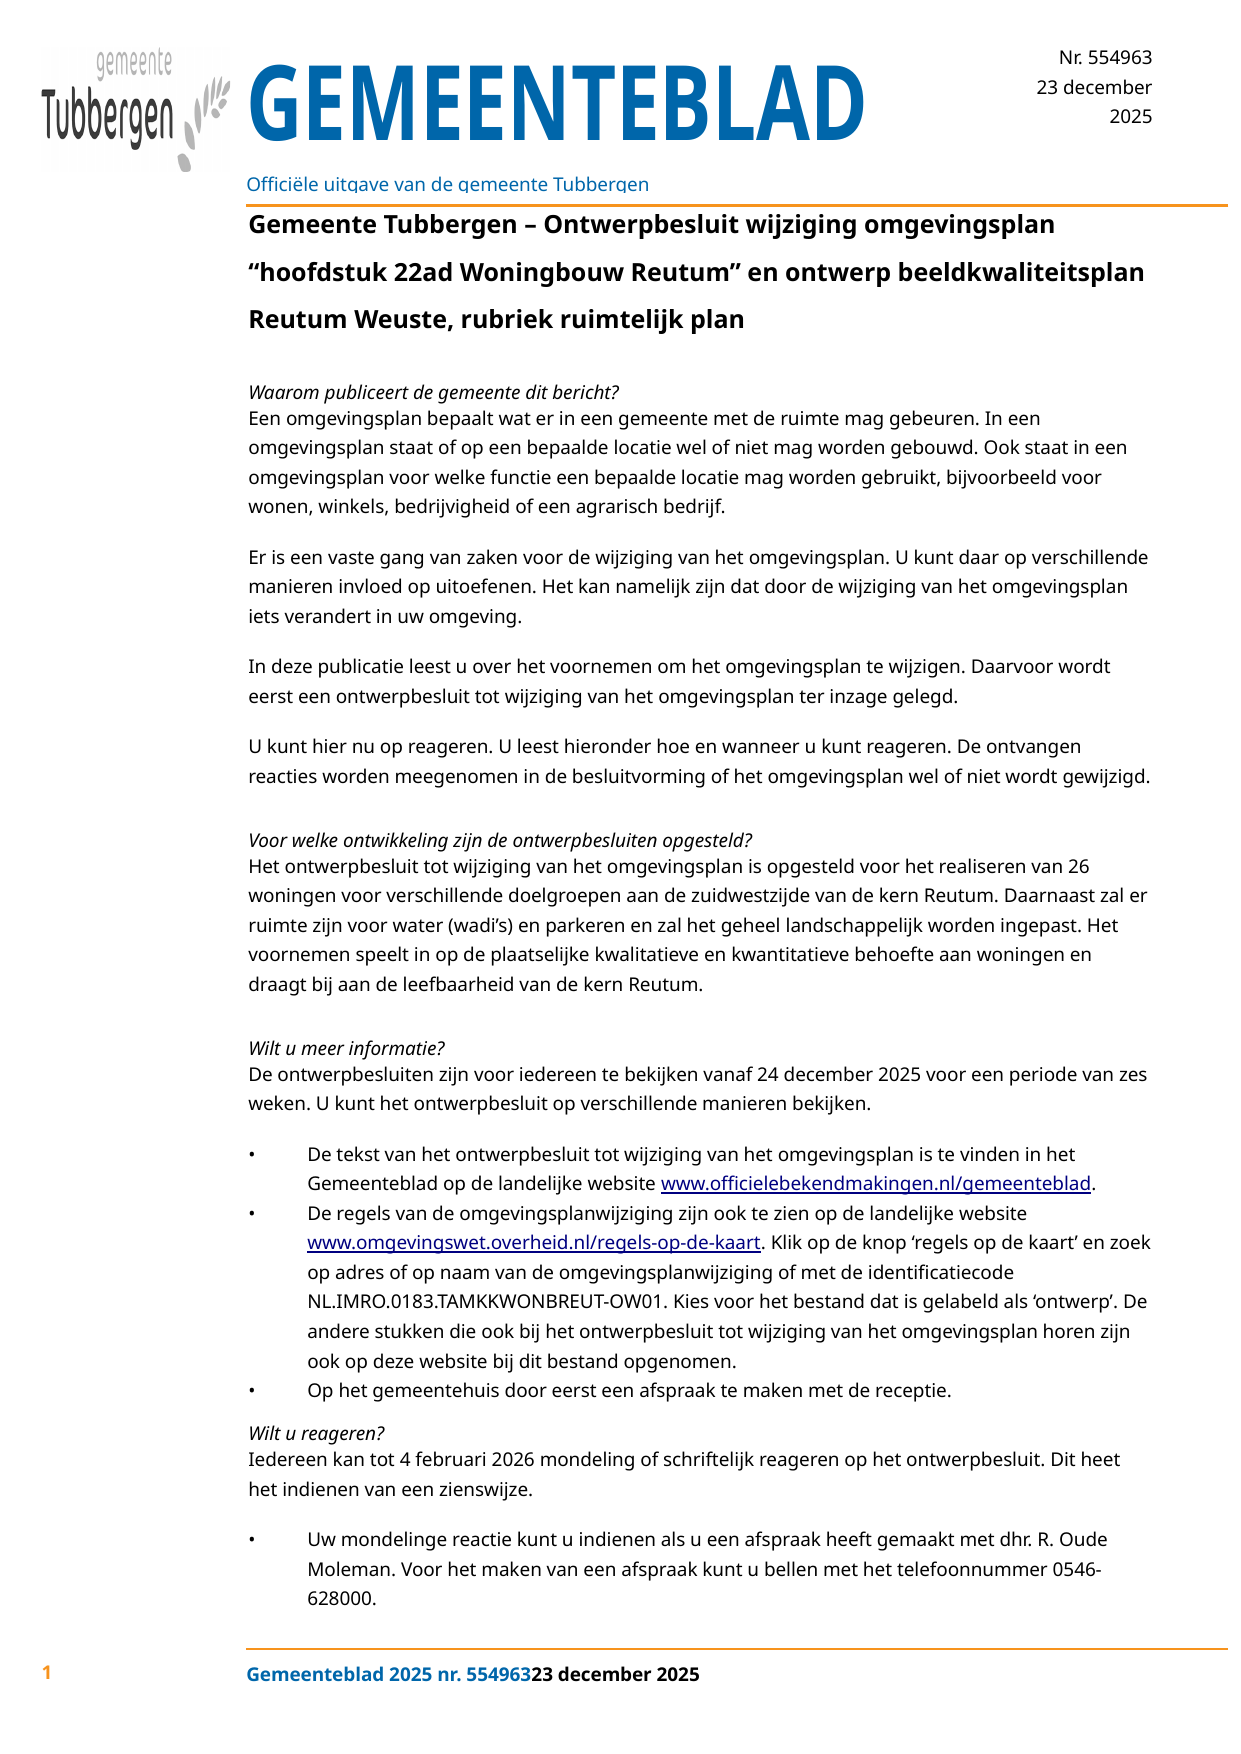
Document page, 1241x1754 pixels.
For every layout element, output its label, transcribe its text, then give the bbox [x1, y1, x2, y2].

text U kunt hier nu op reageren. U leest hieronder hoe en wanneer u kunt reageren. De ontvangen reacties worden meegenomen in de besluitvorming of het omgevingsplan wel of niet wordt gewijzigd. [248, 733, 1152, 789]
text Een omgevingsplan bepaalt wat er in een gemeente met de ruimte mag gebeuren. In een omgevingsplan staat of op een bepaalde locatie wel of niet mag worden gebouwd. Ook staat in een omgevingsplan voor welke functie een bepaalde locatie mag worden gebruikt, bijvoorbeeld voor wonen, winkels, bedrijvigheid of een agrarisch bedrijf. [248, 405, 1152, 519]
picture [41, 47, 231, 172]
list De tekst van het ontwerpbesluit tot wijziging van het omgevingsplan is te vinden in het Gemeenteblad op de landelijke website www.officielebekendmakingen.nl/gemeenteblad. [248, 1141, 1152, 1196]
list Op het gemeentehuis door eerst een afspraak te maken met de receptie. [248, 1377, 1152, 1403]
text Wilt u meer informatie? [248, 1035, 1152, 1061]
text Voor welke ontwikkeling zijn de ontwerpbesluiten opgesteld? [248, 827, 1152, 853]
text Gemeente Tubbergen – Ontwerpbesluit wijziging omgevingsplan “hoofdstuk 22ad Woningbouw Reutum” en ontwerp beeldkwaliteitsplan Reutum Weuste, rubriek ruimtelijk plan [248, 207, 1152, 336]
text Wilt u reageren? [248, 1421, 1152, 1446]
text De ontwerpbesluiten zijn voor iedereen te bekijken vanaf 24 december 2025 voor een periode van zes weken. U kunt het ontwerpbesluit op verschillende manieren bekijken. [248, 1061, 1152, 1116]
text Waarom publiceert de gemeente dit bericht? [248, 379, 1152, 405]
text In deze publicatie leest u over het voornemen om het omgevingsplan te wijzigen. Daarvoor wordt eerst een ontwerpbesluit tot wijziging van het omgevingsplan ter inzage gelegd. [248, 653, 1152, 709]
list De regels van de omgevingsplanwijziging zijn ook te zien op de landelijke website www.omgevingswet.overheid.nl/regels-op-de-kaart. Klik op de knop ‘regels op de kaart’ en zoek op adres of op naam van de omgevingsplanwijziging of met de identificatiecode NL.IMRO.0183.TAMKKWONBREUT-OW01. Kies voor het bestand dat is gelabeld als ‘ontwerp’. De andere stukken die ook bij het ontwerpbesluit tot wijziging van het omgevingsplan horen zijn ook op deze website bij dit bestand opgenomen. [248, 1200, 1152, 1374]
list Uw mondelinge reactie kunt u indienen als u een afspraak heeft gemaakt met dhr. R. Oude Moleman. Voor het maken van een afspraak kunt u bellen met het telefoonnummer 0546-628000. [248, 1526, 1152, 1611]
text Er is een vaste gang van zaken voor de wijziging van het omgevingsplan. U kunt daar op verschillende manieren invloed op uitoefenen. Het kan namelijk zijn dat door de wijziging van het omgevingsplan iets verandert in uw omgeving. [248, 544, 1152, 629]
text Iedereen kan tot 4 februari 2026 mondeling of schriftelijk reageren op het ontwerpbesluit. Dit heet het indienen van een zienswijze. [248, 1446, 1152, 1502]
text Het ontwerpbesluit tot wijziging van het omgevingsplan is opgesteld voor het realiseren van 26 woningen voor verschillende doelgroepen aan de zuidwestzijde van de kern Reutum. Daarnaast zal er ruimte zijn voor water (wadi’s) en parkeren en zal het geheel landschappelijk worden ingepast. Het voornemen speelt in op de plaatselijke kwalitatieve en kwantitatieve behoefte aan woningen en draagt bij aan de leefbaarheid van de kern Reutum. [248, 853, 1152, 997]
